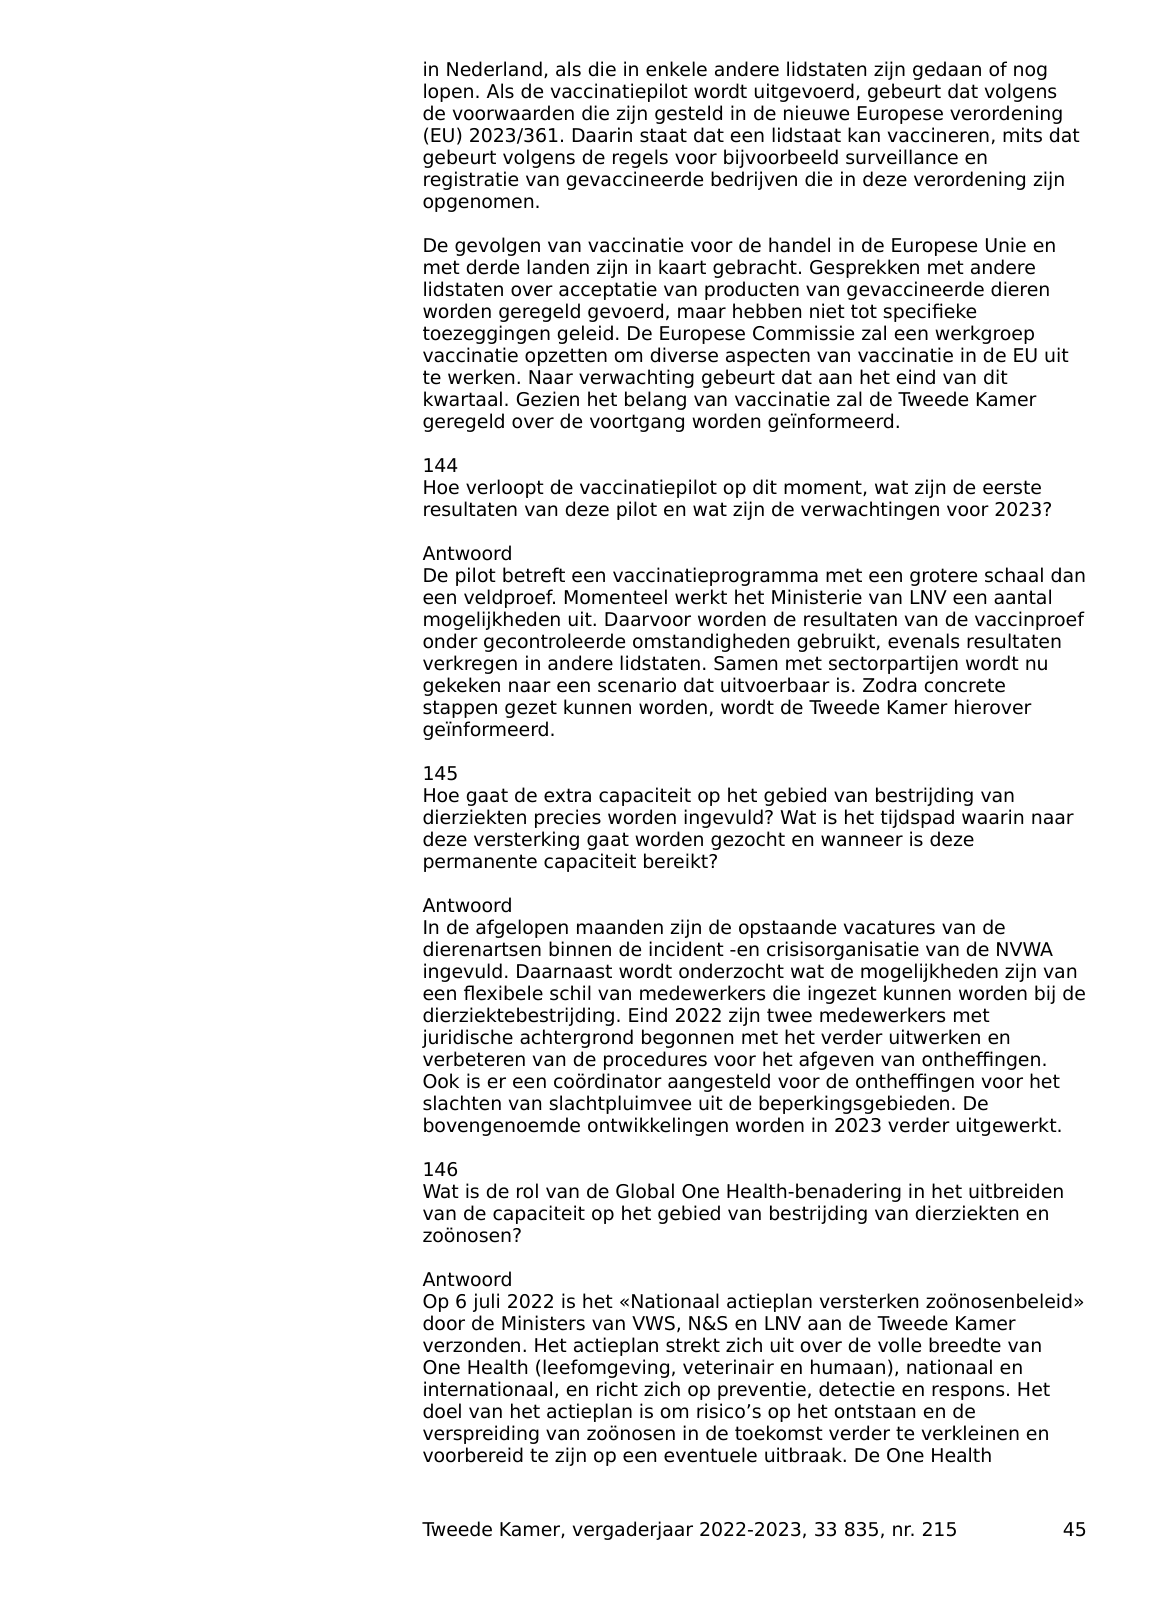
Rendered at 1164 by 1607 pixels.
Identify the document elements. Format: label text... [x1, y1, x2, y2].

text Antwoord [422, 895, 1087, 917]
text Op 6 juli 2022 is het «Nationaal actieplan versterken zoönosenbeleid» door de Ministers van VWS, N&S en LNV aan de Tweede Kamer verzonden. Het actieplan strekt zich uit over de volle breedte van One Health (leefomgeving, veterinair en humaan), nationaal en internationaal, en richt zich op preventie, detectie en respons. Het doel van het actieplan is om risico’s op het ontstaan en de verspreiding van zoönosen in de toekomst verder te verkleinen en voorbereid te zijn op een eventuele uitbraak. De One Health [422, 1291, 1087, 1467]
text Hoe gaat de extra capaciteit op het gebied van bestrijding van dierziekten precies worden ingevuld? Wat is het tijdspad waarin naar deze versterking gaat worden gezocht en wanneer is deze permanente capaciteit bereikt? [422, 785, 1087, 873]
text Wat is de rol van de Global One Health-benadering in het uitbreiden van de capaciteit op het gebied van bestrijding van dierziekten en zoönosen? [422, 1181, 1087, 1247]
text in Nederland, als die in enkele andere lidstaten zijn gedaan of nog lopen. Als de vaccinatiepilot wordt uitgevoerd, gebeurt dat volgens de voorwaarden die zijn gesteld in de nieuwe Europese verordening (EU) 2023/361. Daarin staat dat een lidstaat kan vaccineren, mits dat gebeurt volgens de regels voor bijvoorbeeld surveillance en registratie van gevaccineerde bedrijven die in deze verordening zijn opgenomen. [422, 59, 1087, 213]
text Antwoord [422, 1269, 1087, 1291]
text 144 [422, 455, 1087, 477]
text 146 [422, 1159, 1087, 1181]
text De gevolgen van vaccinatie voor de handel in de Europese Unie en met derde landen zijn in kaart gebracht. Gesprekken met andere lidstaten over acceptatie van producten van gevaccineerde dieren worden geregeld gevoerd, maar hebben niet tot specifieke toezeggingen geleid. De Europese Commissie zal een werkgroep vaccinatie opzetten om diverse aspecten van vaccinatie in de EU uit te werken. Naar verwachting gebeurt dat aan het eind van dit kwartaal. Gezien het belang van vaccinatie zal de Tweede Kamer geregeld over de voortgang worden geïnformeerd. [422, 235, 1087, 433]
text De pilot betreft een vaccinatieprogramma met een grotere schaal dan een veldproef. Momenteel werkt het Ministerie van LNV een aantal mogelijkheden uit. Daarvoor worden de resultaten van de vaccinproef onder gecontroleerde omstandigheden gebruikt, evenals resultaten verkregen in andere lidstaten. Samen met sectorpartijen wordt nu gekeken naar een scenario dat uitvoerbaar is. Zodra concrete stappen gezet kunnen worden, wordt de Tweede Kamer hierover geïnformeerd. [422, 565, 1087, 741]
text In de afgelopen maanden zijn de opstaande vacatures van de dierenartsen binnen de incident -en crisisorganisatie van de NVWA ingevuld. Daarnaast wordt onderzocht wat de mogelijkheden zijn van een flexibele schil van medewerkers die ingezet kunnen worden bij de dierziektebestrijding. Eind 2022 zijn twee medewerkers met juridische achtergrond begonnen met het verder uitwerken en verbeteren van de procedures voor het afgeven van ontheffingen. Ook is er een coördinator aangesteld voor de ontheffingen voor het slachten van slachtpluimvee uit de beperkingsgebieden. De bovengenoemde ontwikkelingen worden in 2023 verder uitgewerkt. [422, 917, 1087, 1137]
text Hoe verloopt de vaccinatiepilot op dit moment, wat zijn de eerste resultaten van deze pilot en wat zijn de verwachtingen voor 2023? [422, 477, 1087, 521]
text 145 [422, 763, 1087, 785]
text Antwoord [422, 543, 1087, 565]
